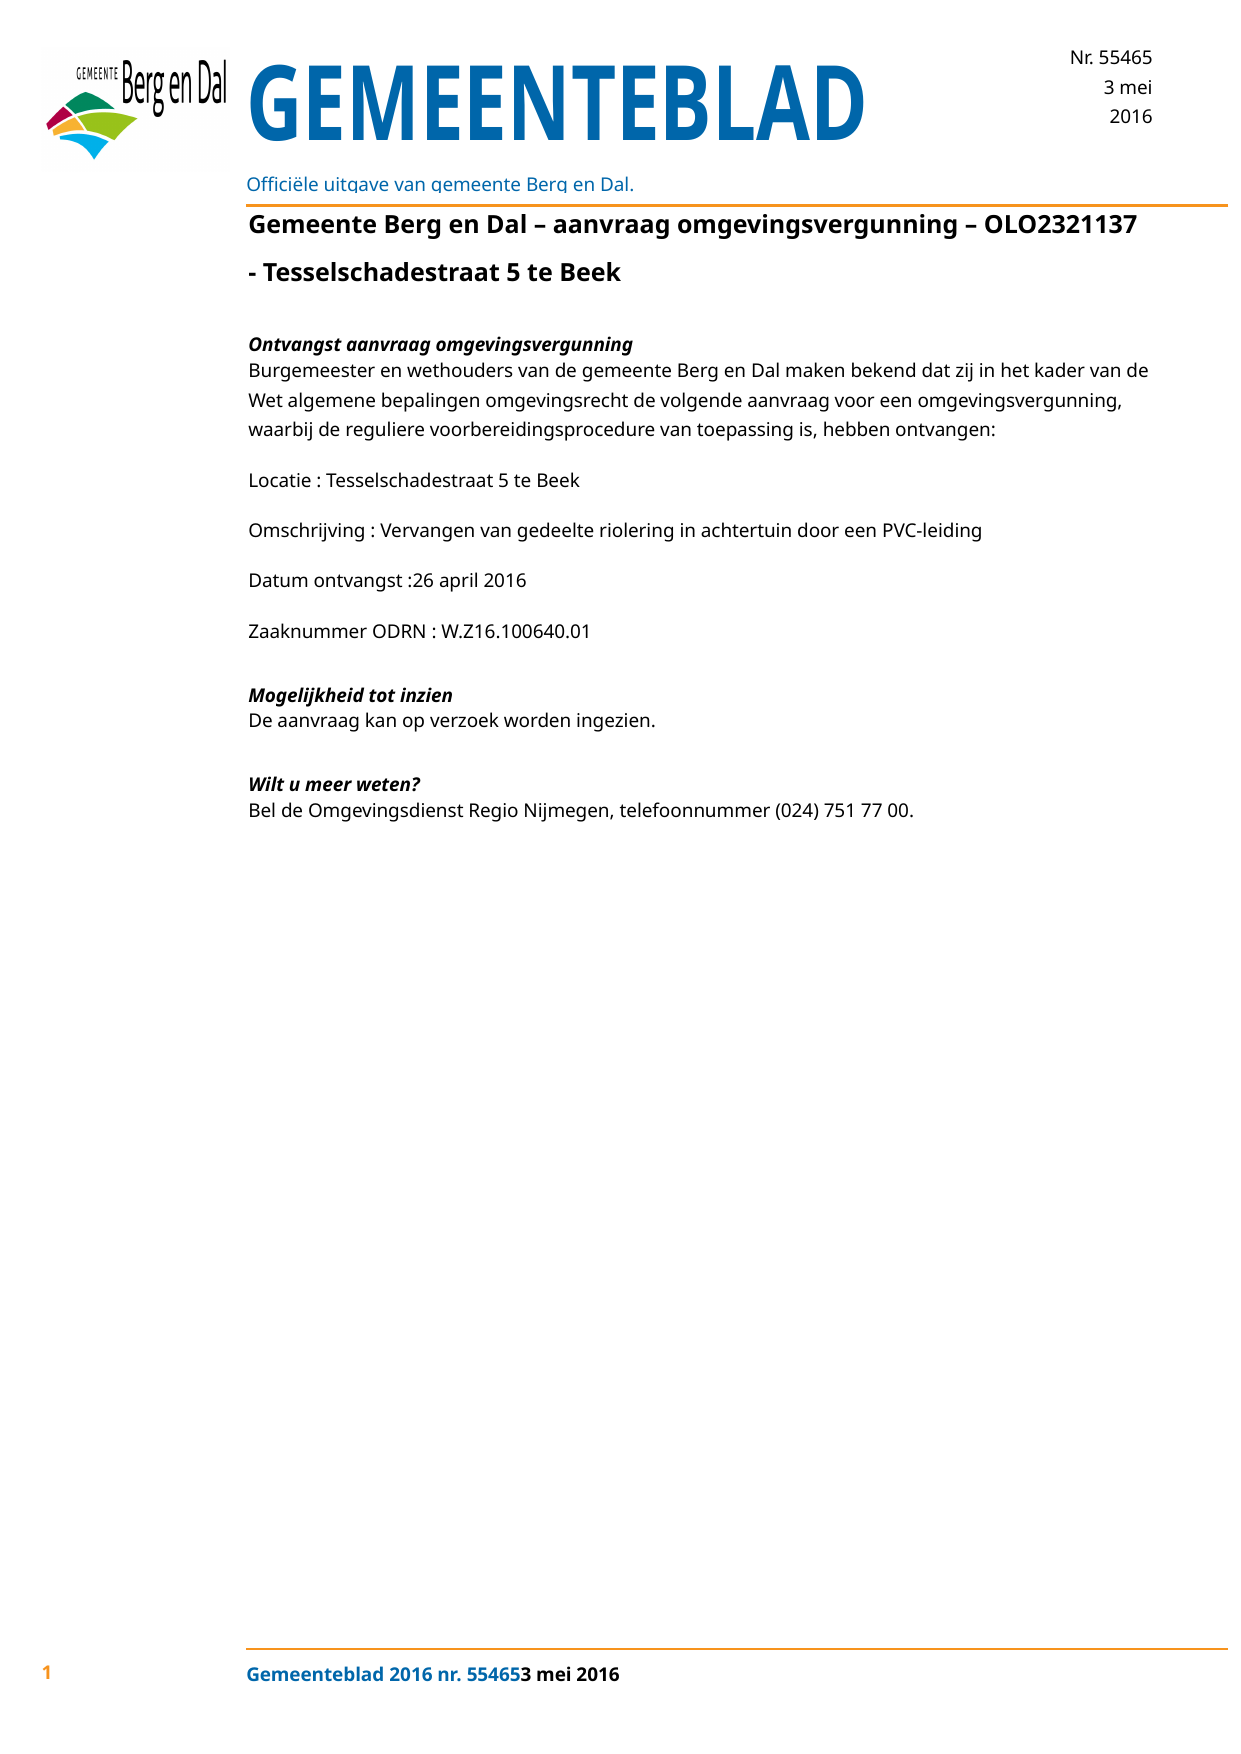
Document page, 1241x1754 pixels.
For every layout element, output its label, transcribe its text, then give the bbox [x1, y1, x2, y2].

text Bel de Omgevingsdienst Regio Nijmegen, telefoonnummer (024) 751 77 00. [248, 797, 1152, 823]
text Wilt u meer weten? [248, 772, 1152, 797]
text Omschrijving : Vervangen van gedeelte riolering in achtertuin door een PVC-leiding [248, 517, 1152, 543]
text Burgemeester en wethouders van de gemeente Berg en Dal maken bekend dat zij in het kader van de Wet algemene bepalingen omgevingsrecht de volgende aanvraag voor een omgevingsvergunning, waarbij de reguliere voorbereidingsprocedure van toepassing is, hebben ontvangen: [248, 357, 1152, 442]
text Gemeente Berg en Dal – aanvraag omgevingsvergunning – OLO2321137 - Tesselschadestraat 5 te Beek [248, 207, 1152, 288]
text De aanvraag kan op verzoek worden ingezien. [248, 708, 1152, 733]
text Locatie : Tesselschadestraat 5 te Beek [248, 467, 1152, 492]
text Datum ontvangst :26 april 2016 [248, 568, 1152, 593]
text Ontvangst aanvraag omgevingsvergunning [248, 331, 1152, 357]
text Zaaknummer ODRN : W.Z16.100640.01 [248, 618, 1152, 644]
text Mogelijkheid tot inzien [248, 682, 1152, 708]
picture [41, 47, 231, 172]
